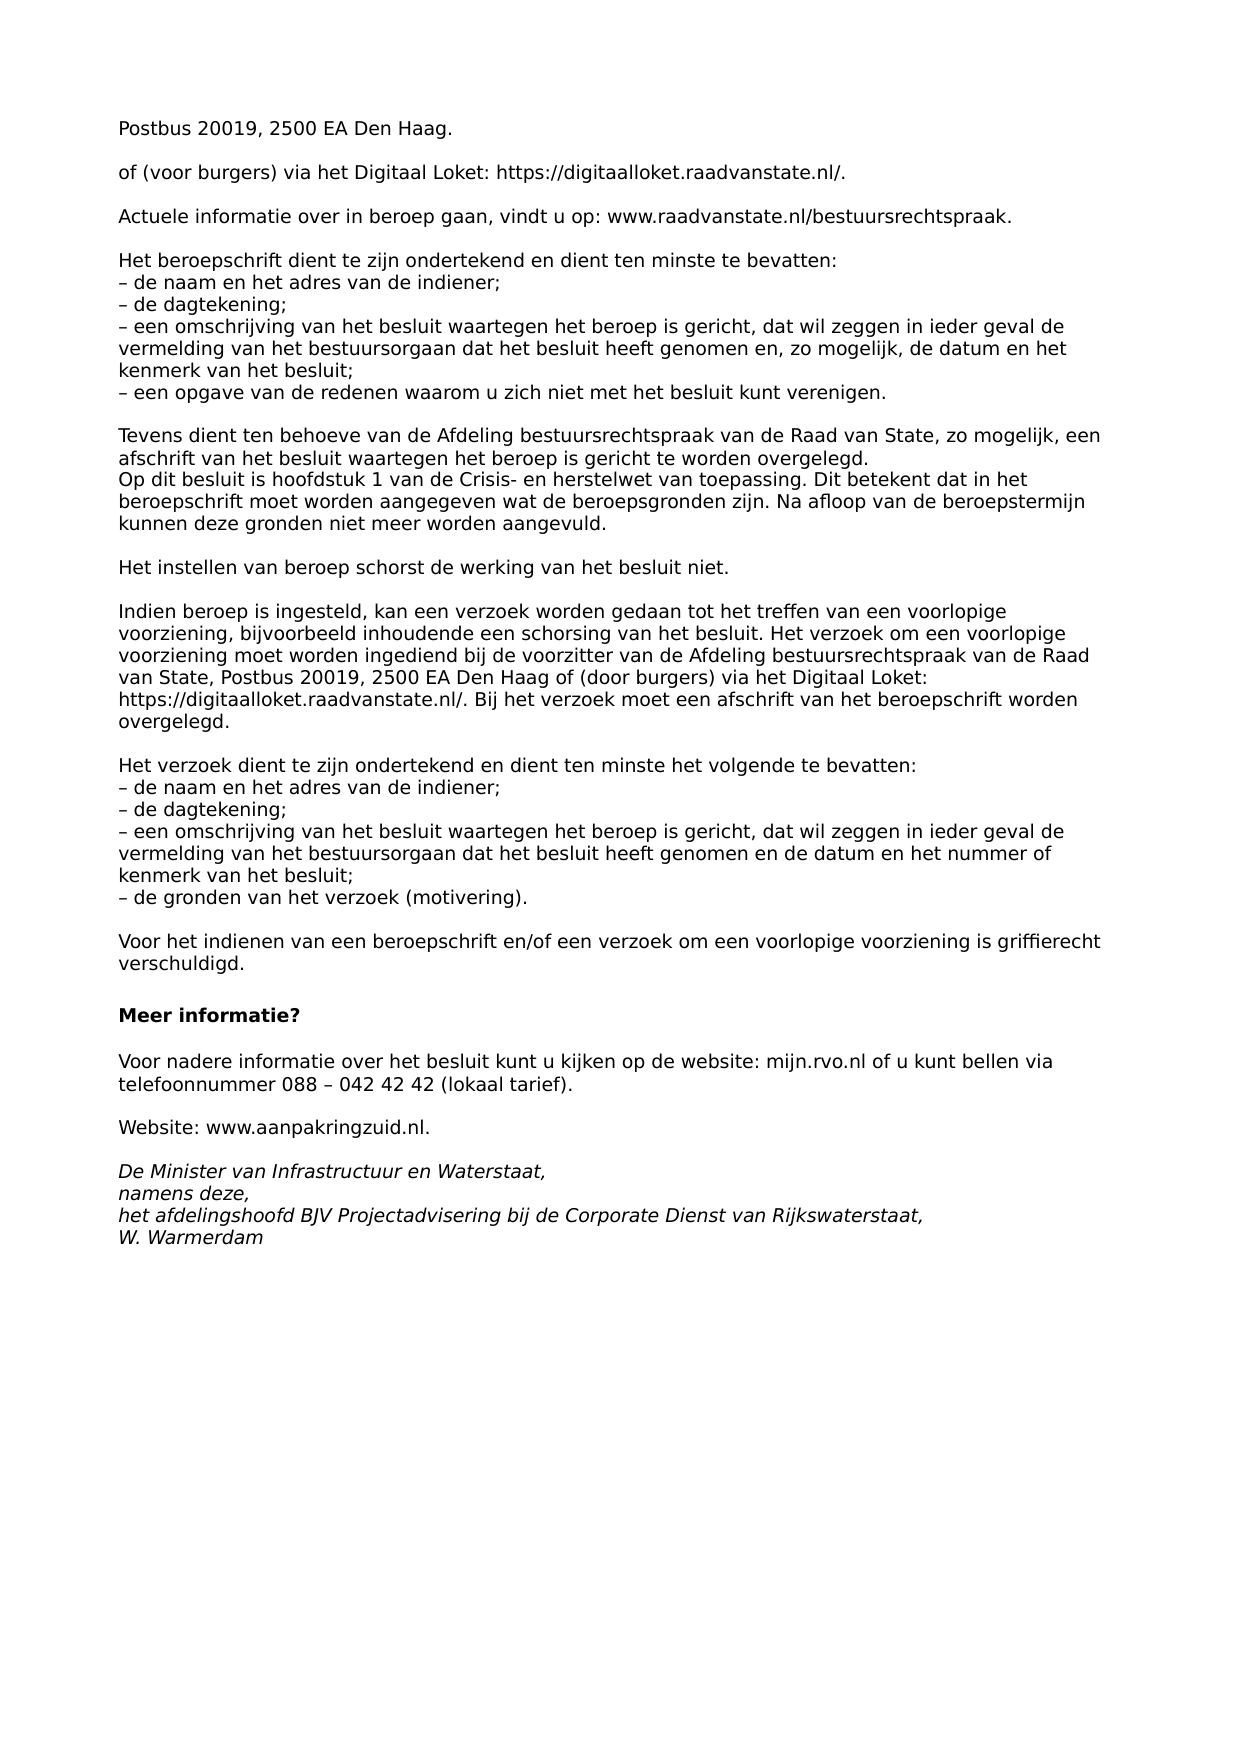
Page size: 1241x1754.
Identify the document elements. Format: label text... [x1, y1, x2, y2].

text – de naam en het adres van de indiener; [118, 272, 1122, 294]
text Het verzoek dient te zijn ondertekend en dient ten minste het volgende te bevatten: [118, 755, 1122, 777]
text De Minister van Infrastructuur en Waterstaat, namens deze, het afdelingshoofd BJV Projectadvisering bij de Corporate Dienst van Rijkswaterstaat, W. Warmerdam [118, 1161, 1122, 1249]
text Actuele informatie over in beroep gaan, vindt u op: www.raadvanstate.nl/bestuursrechtspraak. [118, 206, 1122, 228]
text – de dagtekening; [118, 294, 1122, 316]
text Tevens dient ten behoeve van de Afdeling bestuursrechtspraak van de Raad van State, zo mogelijk, een afschrift van het besluit waartegen het beroep is gericht te worden overgelegd. [118, 425, 1122, 469]
text Het instellen van beroep schorst de werking van het besluit niet. [118, 557, 1122, 579]
text Postbus 20019, 2500 EA Den Haag. [118, 118, 1122, 140]
text – de naam en het adres van de indiener; [118, 777, 1122, 799]
text of (voor burgers) via het Digitaal Loket: https://digitaalloket.raadvanstate.nl/. [118, 162, 1122, 184]
text – de gronden van het verzoek (motivering). [118, 887, 1122, 909]
text Op dit besluit is hoofdstuk 1 van de Crisis- en herstelwet van toepassing. Dit betekent dat in het beroepschrift moet worden aangegeven wat de beroepsgronden zijn. Na afloop van de beroepstermijn kunnen deze gronden niet meer worden aangevuld. [118, 469, 1122, 535]
subtitle Meer informatie? [118, 1004, 1122, 1026]
text Website: www.aanpakringzuid.nl. [118, 1117, 1122, 1139]
text – een omschrijving van het besluit waartegen het beroep is gericht, dat wil zeggen in ieder geval de vermelding van het bestuursorgaan dat het besluit heeft genomen en de datum en het nummer of kenmerk van het besluit; [118, 821, 1122, 887]
text Het beroepschrift dient te zijn ondertekend en dient ten minste te bevatten: [118, 250, 1122, 272]
text – de dagtekening; [118, 799, 1122, 821]
text Voor het indienen van een beroepschrift en/of een verzoek om een voorlopige voorziening is griffierecht verschuldigd. [118, 931, 1122, 974]
text Indien beroep is ingesteld, kan een verzoek worden gedaan tot het treffen van een voorlopige voorziening, bijvoorbeeld inhoudende een schorsing van het besluit. Het verzoek om een voorlopige voorziening moet worden ingediend bij de voorzitter van de Afdeling bestuursrechtspraak van de Raad van State, Postbus 20019, 2500 EA Den Haag of (door burgers) via het Digitaal Loket: https://digitaalloket.raadvanstate.nl/. Bij het verzoek moet een afschrift van het beroepschrift worden overgelegd. [118, 601, 1122, 733]
text – een omschrijving van het besluit waartegen het beroep is gericht, dat wil zeggen in ieder geval de vermelding van het bestuursorgaan dat het besluit heeft genomen en, zo mogelijk, de datum en het kenmerk van het besluit; [118, 316, 1122, 382]
text – een opgave van de redenen waarom u zich niet met het besluit kunt verenigen. [118, 382, 1122, 403]
text Voor nadere informatie over het besluit kunt u kijken op de website: mijn.rvo.nl of u kunt bellen via telefoonnummer 088 – 042 42 42 (lokaal tarief). [118, 1051, 1122, 1095]
